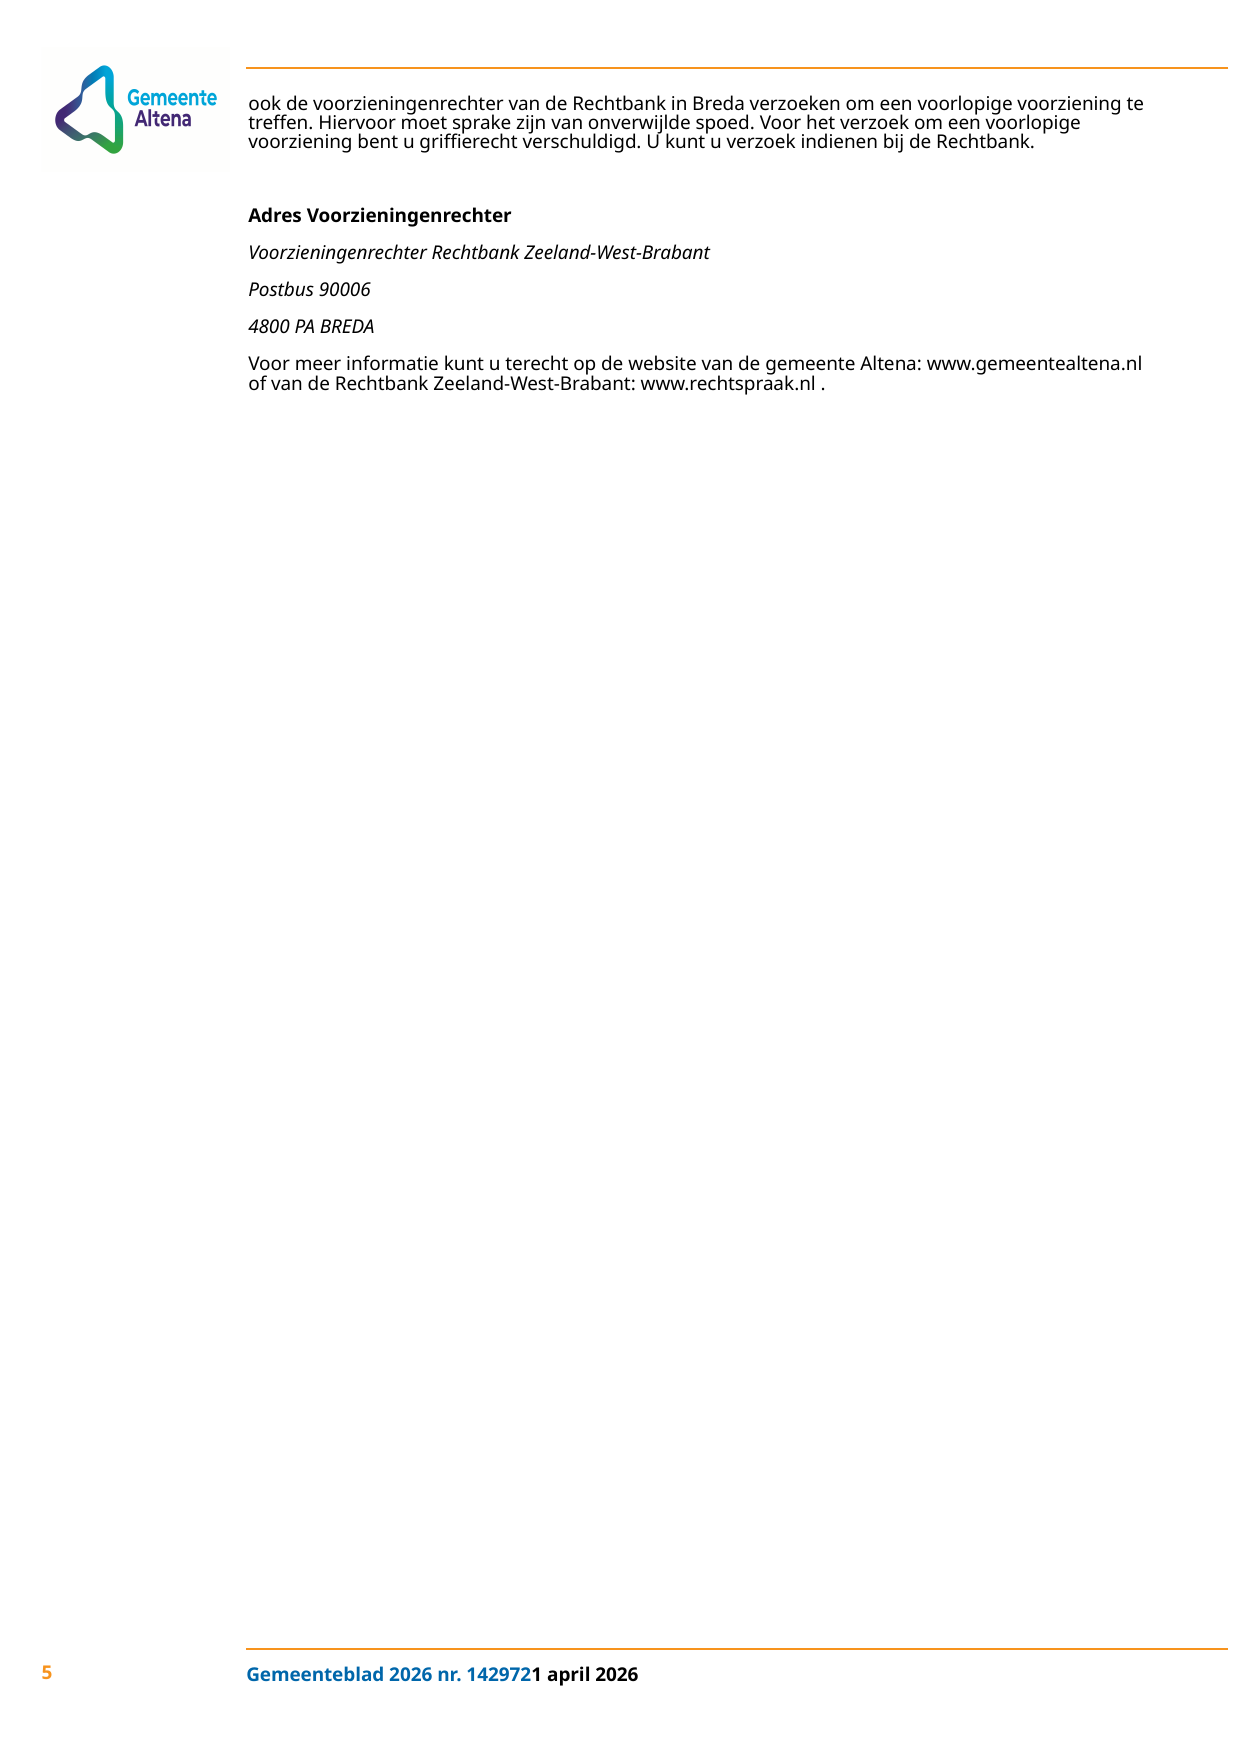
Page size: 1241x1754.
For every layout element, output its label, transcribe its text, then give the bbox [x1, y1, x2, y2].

text ook de voorzieningenrechter van de Rechtbank in Breda verzoeken om een voorlopige voorziening te treffen. Hiervoor moet sprake zijn van onverwijlde spoed. Voor het verzoek om een voorlopige voorziening bent u griffierecht verschuldigd. U kunt u verzoek indienen bij de Rechtbank. [248, 95, 1152, 153]
text Postbus 90006 [248, 281, 1152, 301]
text Voorzieningenrechter Rechtbank Zeeland-West-Brabant [248, 244, 1152, 263]
text Voor meer informatie kunt u terecht op de website van de gemeente Altena: www.gemeentealtena.nl of van de Rechtbank Zeeland-West-Brabant: www.rechtspraak.nl . [248, 355, 1152, 394]
text 4800 PA BREDA [248, 318, 1152, 337]
picture [41, 47, 231, 172]
text Adres Voorzieningenrechter [248, 207, 1152, 227]
